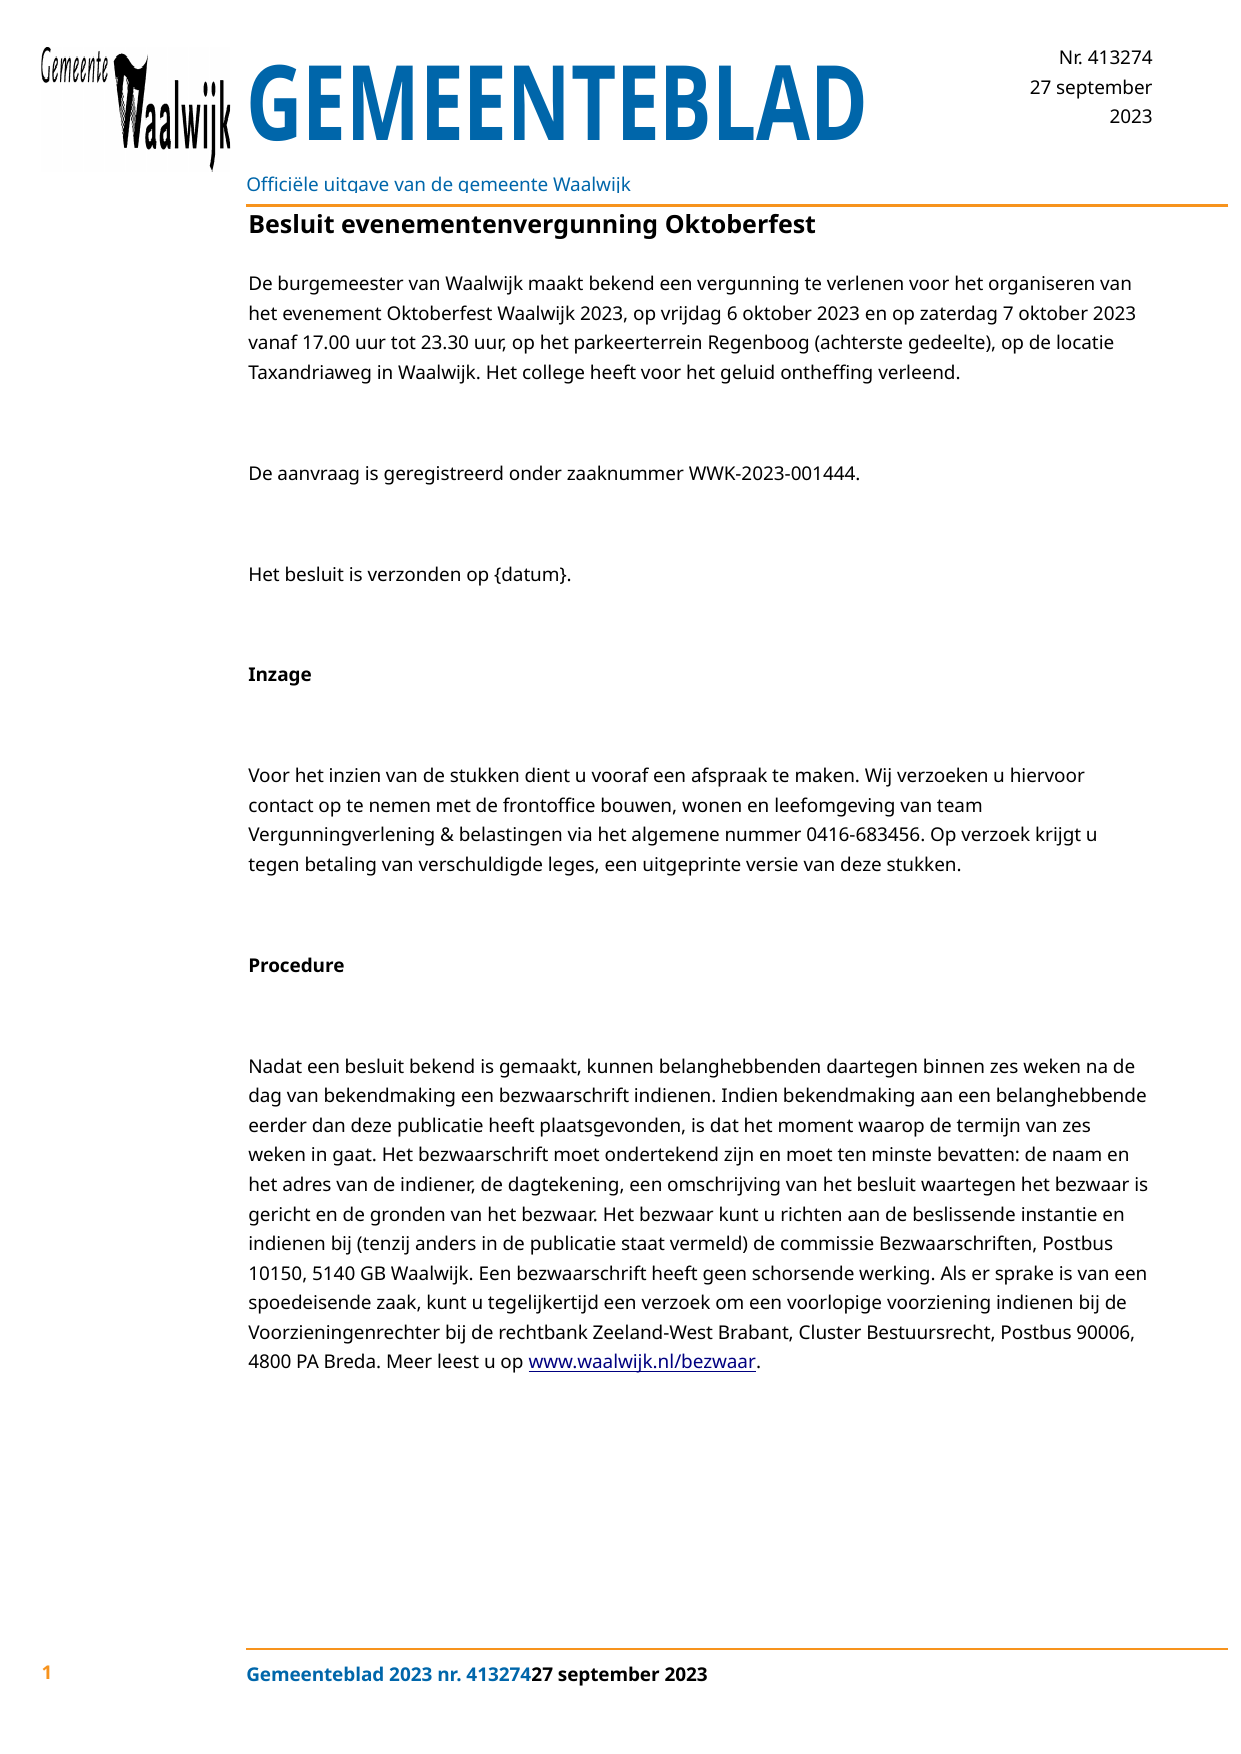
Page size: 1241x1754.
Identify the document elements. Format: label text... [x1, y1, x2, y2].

text Inzage [248, 662, 1152, 687]
text De aanvraag is geregistreerd onder zaaknummer WWK-2023-001444. [248, 460, 1152, 486]
text Het besluit is verzonden op {datum}. [248, 561, 1152, 586]
text Voor het inzien van de stukken dient u vooraf een afspraak te maken. Wij verzoeken u hiervoor contact op te nemen met de frontoffice bouwen, wonen en leefomgeving van team Vergunningverlening & belastingen via het algemene nummer 0416-683456. Op verzoek krijgt u tegen betaling van verschuldigde leges, een uitgeprinte versie van deze stukken. [248, 762, 1152, 877]
text De burgemeester van Waalwijk maakt bekend een vergunning te verlenen voor het organiseren van het evenement Oktoberfest Waalwijk 2023, op vrijdag 6 oktober 2023 en op zaterdag 7 oktober 2023 vanaf 17.00 uur tot 23.30 uur, op het parkeerterrein Regenboog (achterste gedeelte), op de locatie Taxandriaweg in Waalwijk. Het college heeft voor het geluid ontheffing verleend. [248, 270, 1152, 385]
text Besluit evenementenvergunning Oktoberfest [248, 207, 1152, 241]
text Nadat een besluit bekend is gemaakt, kunnen belanghebbenden daartegen binnen zes weken na de dag van bekendmaking een bezwaarschrift indienen. Indien bekendmaking aan een belanghebbende eerder dan deze publicatie heeft plaatsgevonden, is dat het moment waarop de termijn van zes weken in gaat. Het bezwaarschrift moet ondertekend zijn en moet ten minste bevatten: de naam en het adres van de indiener, de dagtekening, een omschrijving van het besluit waartegen het bezwaar is gericht en de gronden van het bezwaar. Het bezwaar kunt u richten aan de beslissende instantie en indienen bij (tenzij anders in de publicatie staat vermeld) de commissie Bezwaarschriften, Postbus 10150, 5140 GB Waalwijk. Een bezwaarschrift heeft geen schorsende werking. Als er sprake is van een spoedeisende zaak, kunt u tegelijkertijd een verzoek om een voorlopige voorziening indienen bij de Voorzieningenrechter bij de rechtbank Zeeland-West Brabant, Cluster Bestuursrecht, Postbus 90006, 4800 PA Breda. Meer leest u op www.waalwijk.nl/bezwaar. [248, 1053, 1152, 1374]
text Procedure [248, 952, 1152, 978]
picture [41, 47, 231, 172]
